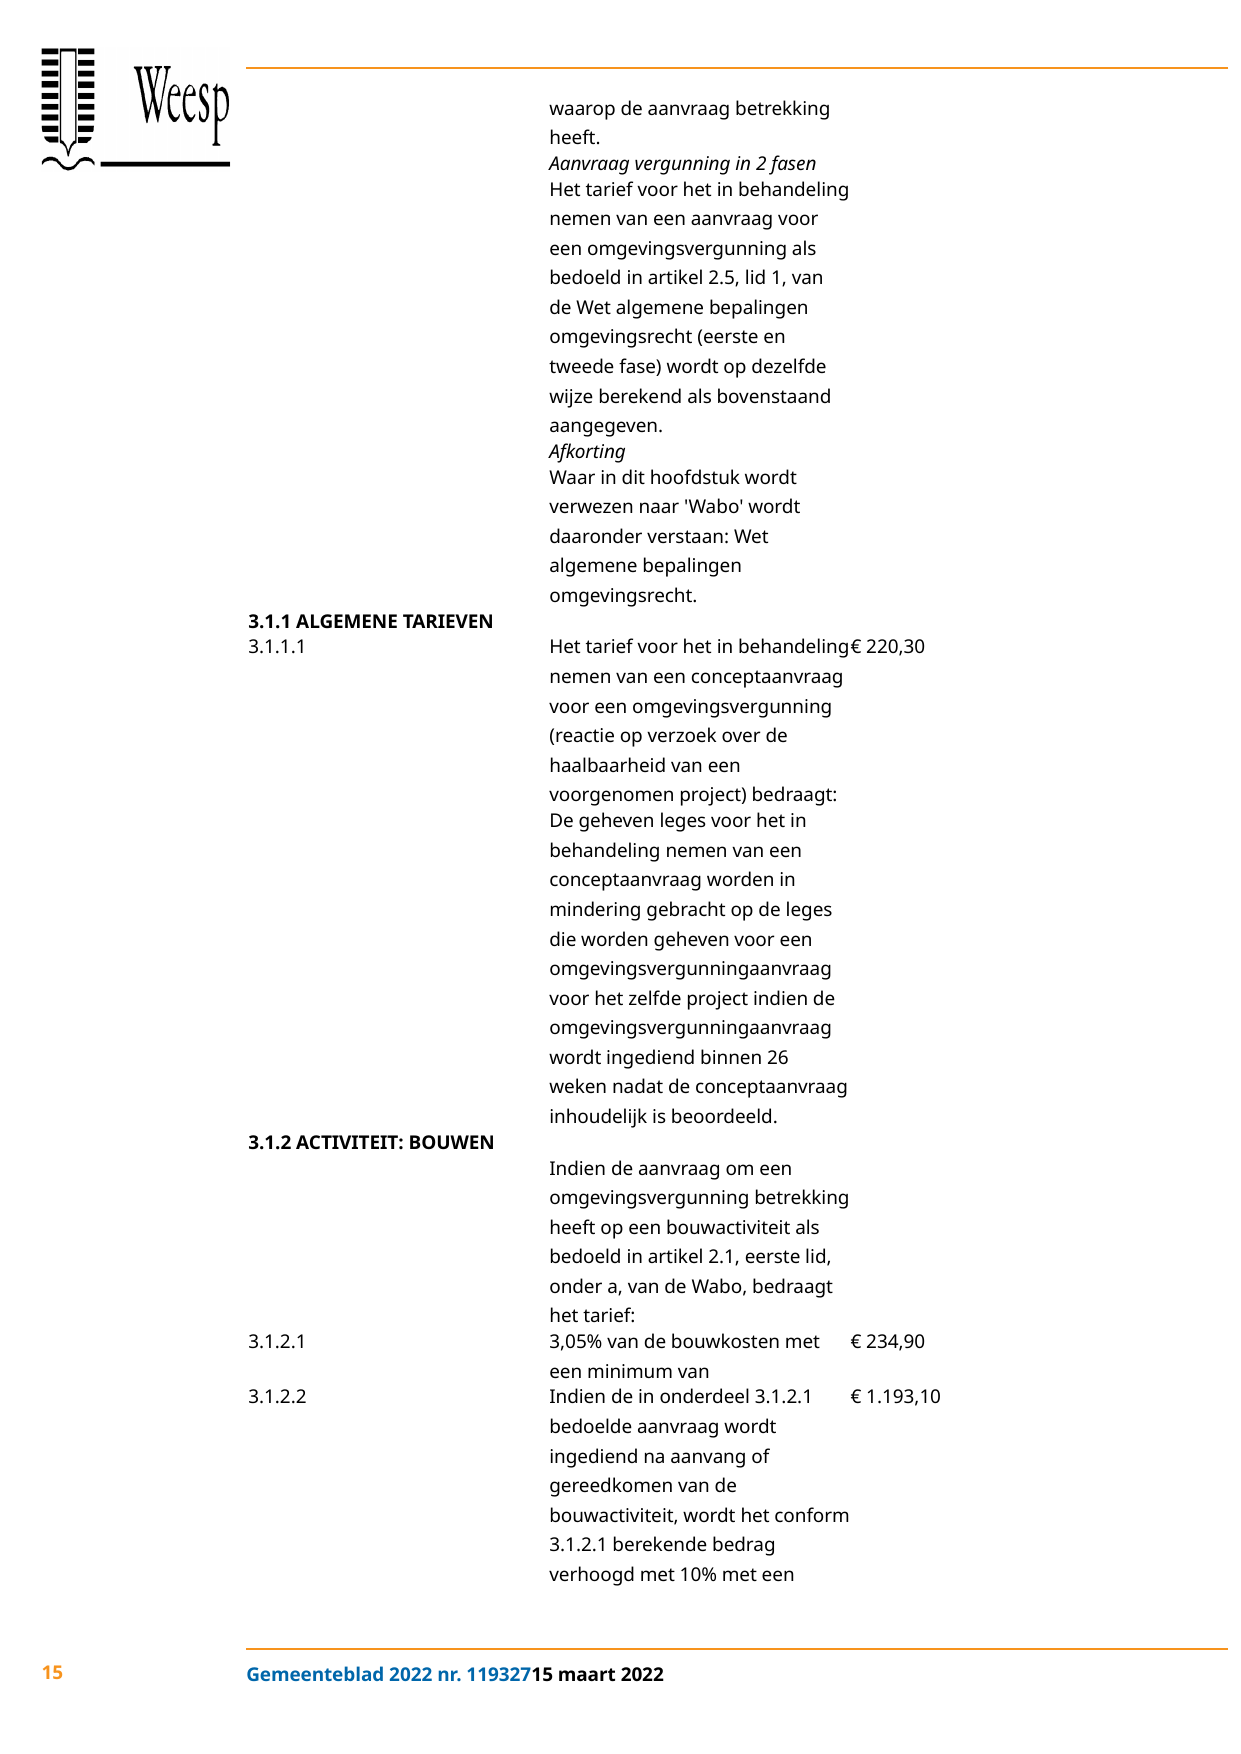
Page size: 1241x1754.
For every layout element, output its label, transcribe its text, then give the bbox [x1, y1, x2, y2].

table_cell Indien de in onderdeel 3.1.2.1 bedoelde aanvraag wordt ingediend na aanvang of gereedkomen van de bouwactiviteit, wordt het conform 3.1.2.1 berekende bedrag verhoogd met 10% met een [549, 1384, 850, 1587]
table_cell [248, 464, 549, 608]
table_cell 3.1.2.1 [248, 1328, 549, 1384]
table_cell [248, 808, 549, 1129]
table_cell [850, 1155, 1152, 1328]
table_cell Waar in dit hoofdstuk wordt verwezen naar 'Wabo' wordt daaronder verstaan: Wet algemene bepalingen omgevingsrecht. [549, 464, 850, 608]
table_cell [248, 438, 549, 464]
table_cell Het tarief voor het in behandeling nemen van een aanvraag voor een omgevingsvergunning als bedoeld in artikel 2.5, lid 1, van de Wet algemene bepalingen omgevingsrecht (eerste en tweede fase) wordt op dezelfde wijze berekend als bovenstaand aangegeven. [549, 176, 850, 438]
table_cell Aanvraag vergunning in 2 fasen [549, 150, 850, 176]
table_cell [248, 1155, 549, 1328]
table_cell Afkorting [549, 438, 850, 464]
table_cell waarop de aanvraag betrekking heeft. [549, 95, 850, 150]
table_cell [248, 150, 549, 176]
table_cell [248, 95, 549, 150]
table_cell [850, 95, 1152, 150]
table_cell Het tarief voor het in behandeling nemen van een conceptaanvraag voor een omgevingsvergunning (reactie op verzoek over de haalbaarheid van een voorgenomen project) bedraagt: [549, 634, 850, 807]
table_cell [850, 464, 1152, 608]
table_cell [850, 438, 1152, 464]
table_cell [850, 176, 1152, 438]
table_cell Indien de aanvraag om een omgevingsvergunning betrekking heeft op een bouwactiviteit als bedoeld in artikel 2.1, eerste lid, onder a, van de Wabo, bedraagt het tarief: [549, 1155, 850, 1328]
table_cell 3.1.1.1 [248, 634, 549, 807]
table_cell 3.1.2.2 [248, 1384, 549, 1587]
table_cell € 220,30 [850, 634, 1152, 807]
table_cell [850, 608, 1152, 634]
table_cell [248, 176, 549, 438]
table_cell € 234,90 [850, 1328, 1152, 1384]
table_cell 3.1.1 ALGEMENE TARIEVEN [248, 608, 850, 634]
table_cell De geheven leges voor het in behandeling nemen van een conceptaanvraag worden in mindering gebracht op de leges die worden geheven voor een omgevingsvergunningaanvraag voor het zelfde project indien de omgevingsvergunningaanvraag wordt ingediend binnen 26 weken nadat de conceptaanvraag inhoudelijk is beoordeeld. [549, 808, 850, 1129]
table_cell 3.1.2 ACTIVITEIT: BOUWEN [248, 1129, 850, 1155]
table_cell 3,05% van de bouwkosten met een minimum van [549, 1328, 850, 1384]
table_cell [850, 1129, 1152, 1155]
table_cell [850, 150, 1152, 176]
table_cell [850, 808, 1152, 1129]
picture [41, 47, 231, 172]
table_cell € 1.193,10 [850, 1384, 1152, 1587]
